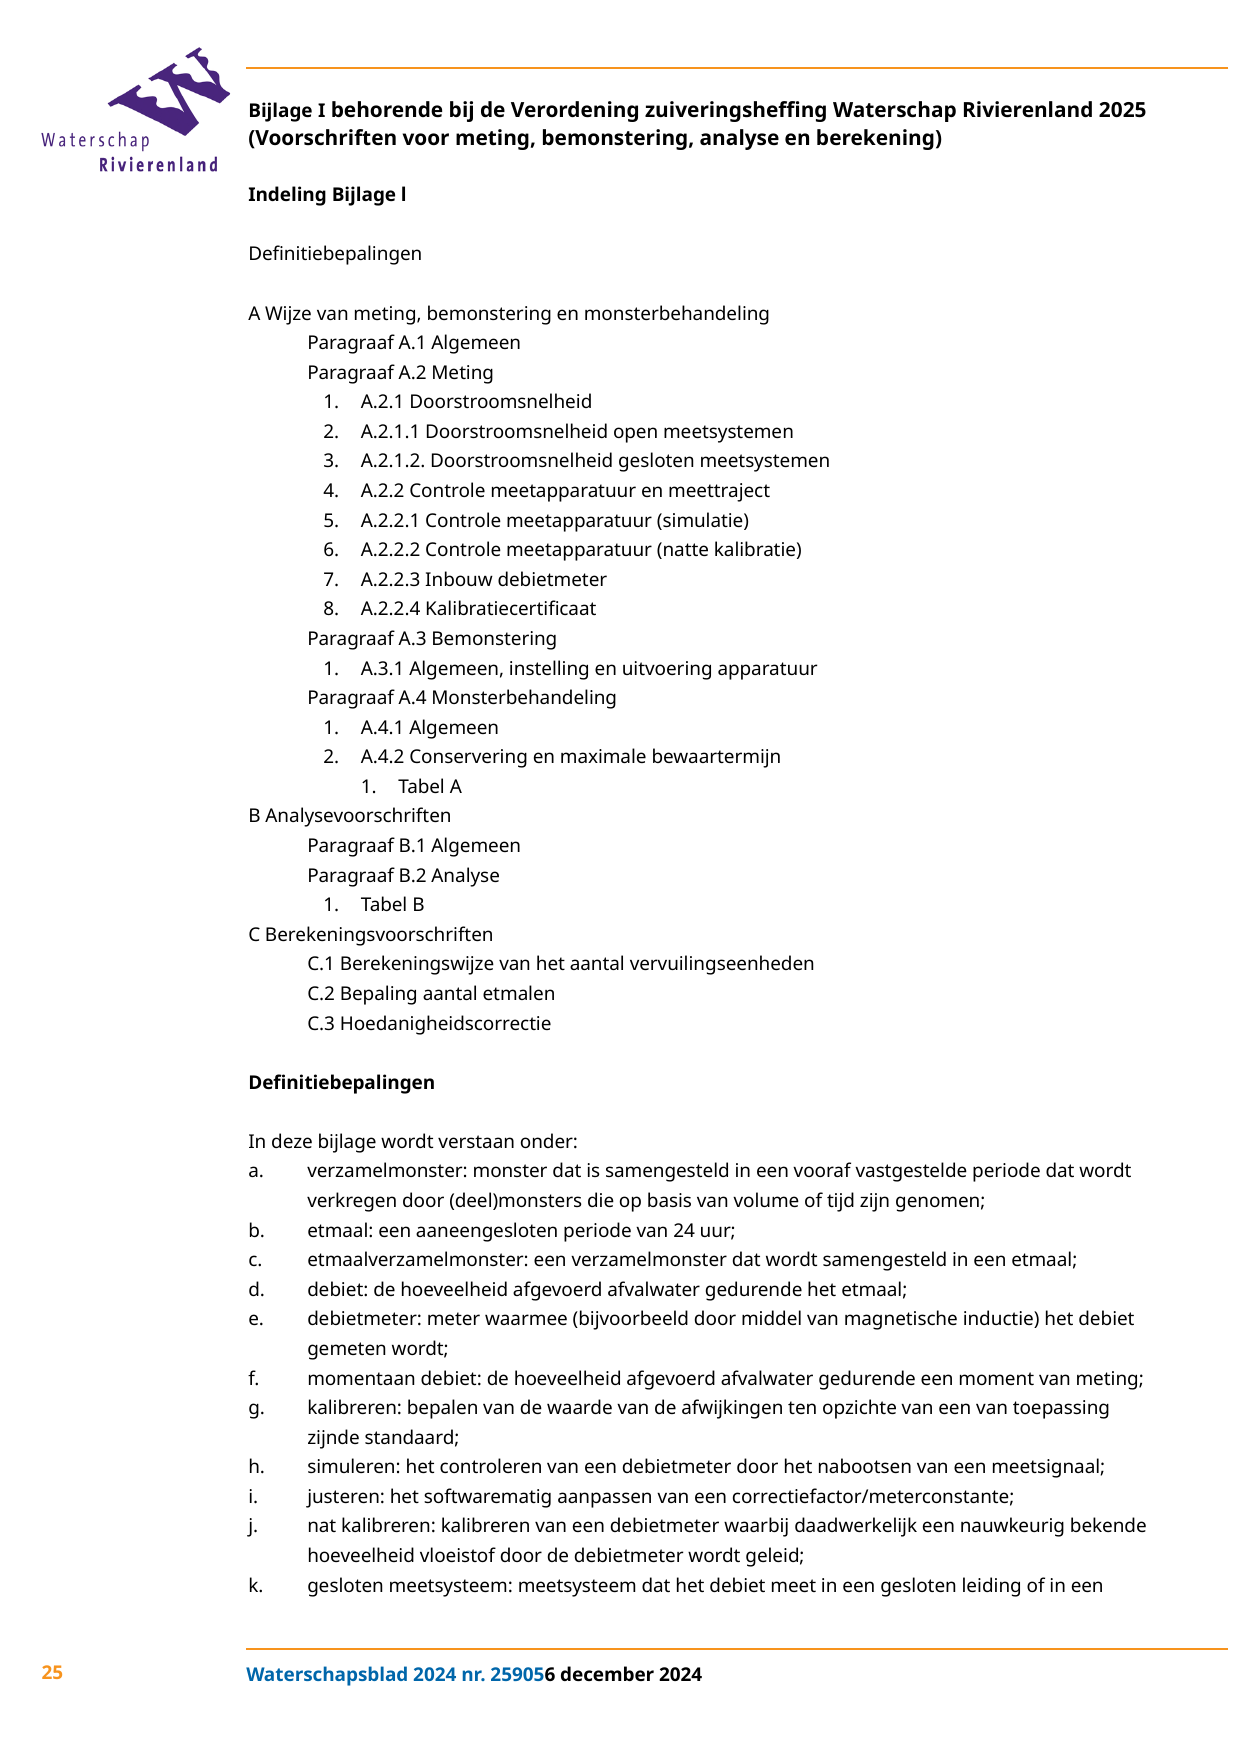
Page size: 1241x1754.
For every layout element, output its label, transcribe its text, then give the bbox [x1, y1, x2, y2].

list etmaal: een aaneengesloten periode van 24 uur; [248, 1217, 1152, 1242]
list kalibreren: bepalen van de waarde van de afwijkingen ten opzichte van een van toepassing zijnde standaard; [248, 1394, 1152, 1449]
list A.3.1 Algemeen, instelling en uitvoering apparatuur [323, 655, 1152, 680]
list Paragraaf A.1 Algemeen [248, 329, 1152, 355]
list Paragraaf A.2 Meting [248, 359, 1152, 384]
text Definitiebepalingen [248, 1069, 1152, 1094]
list A.2.1.2. Doorstroomsnelheid gesloten meetsystemen [323, 448, 1152, 473]
list A.2.2.3 Inbouw debietmeter [323, 566, 1152, 592]
text Definitiebepalingen [248, 241, 1152, 266]
list Paragraaf A.4 Monsterbehandeling [248, 684, 1152, 710]
list A.2.1.1 Doorstroomsnelheid open meetsystemen [323, 418, 1152, 444]
list Tabel B [323, 891, 1152, 917]
list A.2.2.4 Kalibratiecertificaat [323, 596, 1152, 621]
list A.4.1 Algemeen [323, 714, 1152, 739]
list etmaalverzamelmonster: een verzamelmonster dat wordt samengesteld in een etmaal; [248, 1246, 1152, 1272]
list C.2 Bepaling aantal etmalen [248, 980, 1152, 1006]
list simuleren: het controleren van een debietmeter door het nabootsen van een meetsignaal; [248, 1453, 1152, 1479]
text C Berekeningsvoorschriften [248, 921, 1152, 947]
list A.2.2 Controle meetapparatuur en meettraject [323, 477, 1152, 503]
list momentaan debiet: de hoeveelheid afgevoerd afvalwater gedurende een moment van meting; [248, 1365, 1152, 1390]
list A.2.1 Doorstroomsnelheid [323, 388, 1152, 414]
list Tabel A [361, 773, 1152, 799]
list justeren: het softwarematig aanpassen van een correctiefactor/meterconstante; [248, 1483, 1152, 1509]
list C.3 Hoedanigheidscorrectie [248, 1010, 1152, 1035]
list Paragraaf B.1 Algemeen [248, 832, 1152, 858]
text In deze bijlage wordt verstaan onder: [248, 1128, 1152, 1154]
text B Analysevoorschriften [248, 803, 1152, 828]
list gesloten meetsysteem: meetsysteem dat het debiet meet in een gesloten leiding of in een [248, 1572, 1152, 1597]
list debiet: de hoeveelheid afgevoerd afvalwater gedurende het etmaal; [248, 1276, 1152, 1302]
list A.2.2.2 Controle meetapparatuur (natte kalibratie) [323, 536, 1152, 562]
text Indeling Bijlage l [248, 181, 1152, 207]
list verzamelmonster: monster dat is samengesteld in een vooraf vastgestelde periode dat wordt verkregen door (deel)monsters die op basis van volume of tijd zijn genomen; [248, 1158, 1152, 1213]
list debietmeter: meter waarmee (bijvoorbeeld door middel van magnetische inductie) het debiet gemeten wordt; [248, 1306, 1152, 1361]
picture [41, 47, 231, 172]
text A Wijze van meting, bemonstering en monsterbehandeling [248, 300, 1152, 325]
list Paragraaf A.3 Bemonstering [248, 625, 1152, 651]
list A.2.2.1 Controle meetapparatuur (simulatie) [323, 507, 1152, 532]
list nat kalibreren: kalibreren van een debietmeter waarbij daadwerkelijk een nauwkeurig bekende hoeveelheid vloeistof door de debietmeter wordt geleid; [248, 1513, 1152, 1568]
text Bijlage I behorende bij de Verordening zuiveringsheffing Waterschap Rivierenland 2025 (Voorschriften voor meting, bemonstering, analyse en berekening) [248, 95, 1152, 152]
list C.1 Berekeningswijze van het aantal vervuilingseenheden [248, 951, 1152, 976]
list Paragraaf B.2 Analyse [248, 862, 1152, 887]
list A.4.2 Conservering en maximale bewaartermijn [323, 743, 1152, 769]
